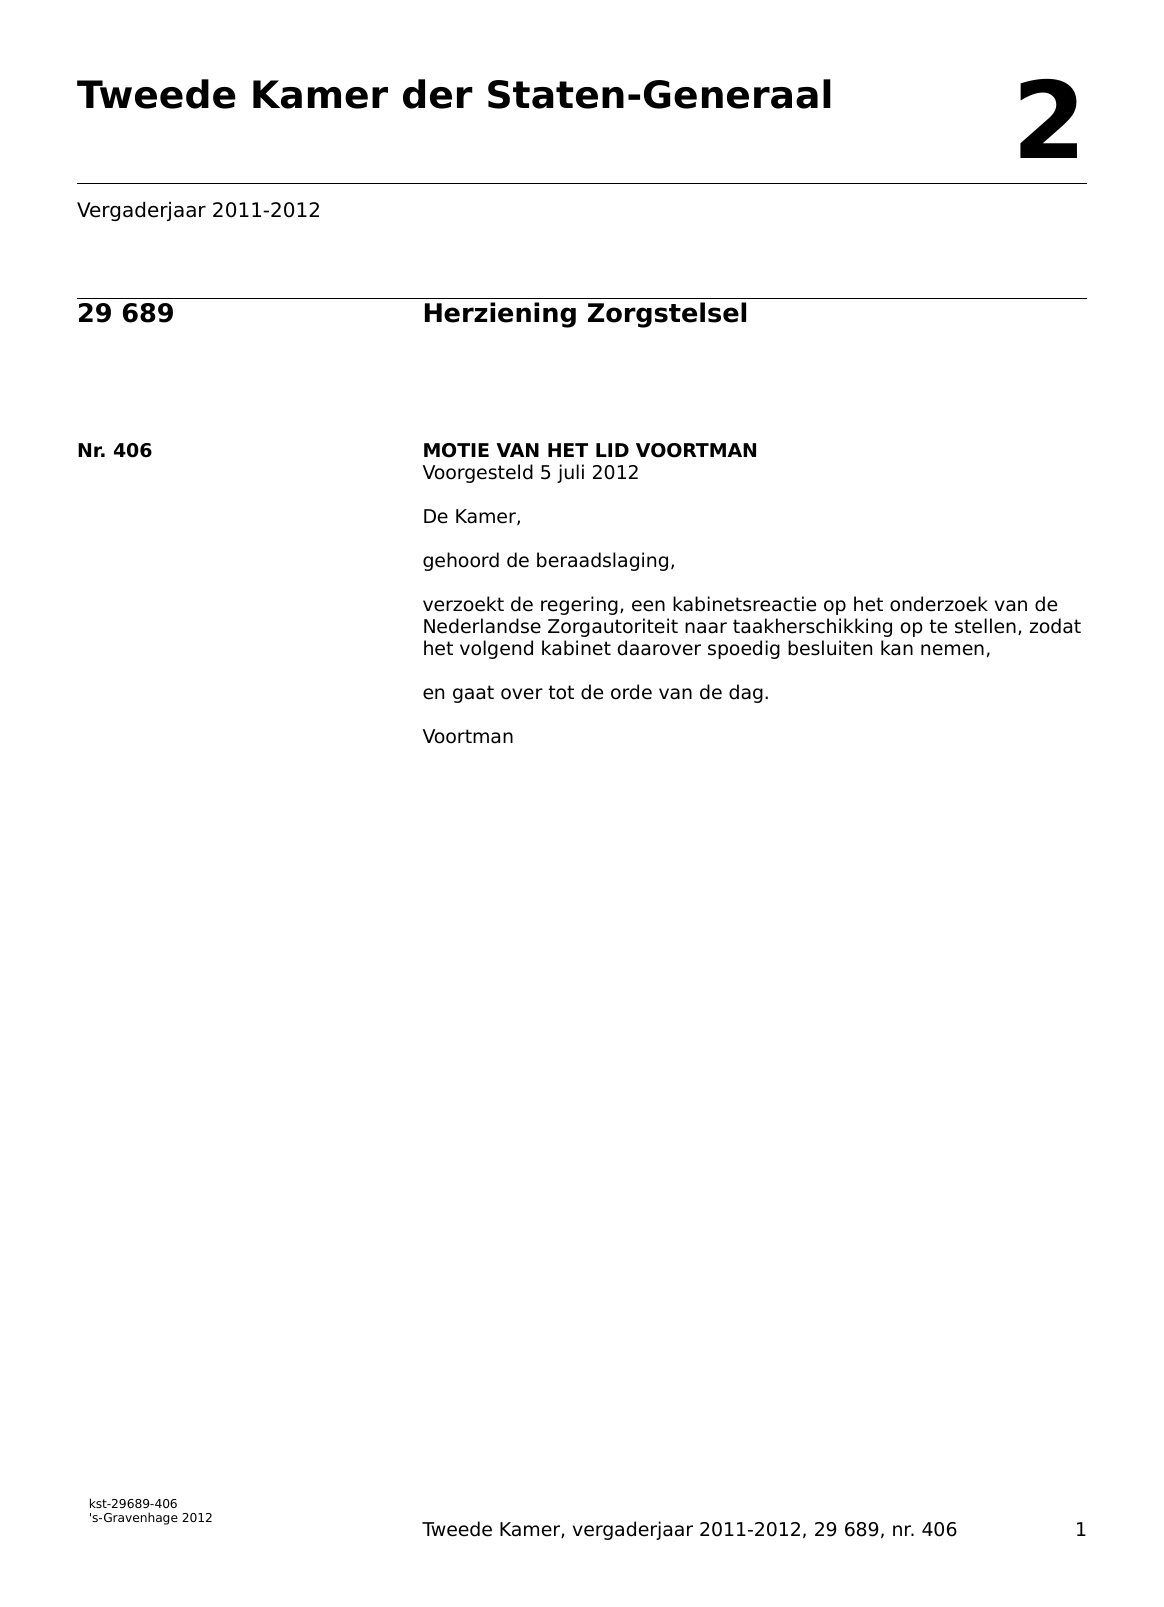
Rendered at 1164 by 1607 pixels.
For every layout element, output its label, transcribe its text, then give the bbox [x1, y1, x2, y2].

table_header 2 [886, 59, 1087, 183]
text Voorgesteld 5 juli 2012 [422, 462, 1087, 484]
text Voortman [422, 726, 1087, 748]
subtitle 29 689 Herziening Zorgstelsel [77, 299, 1087, 329]
table_header Tweede Kamer der Staten-Generaal [77, 59, 886, 183]
text verzoekt de regering, een kabinetsreactie op het onderzoek van de Nederlandse Zorgautoriteit naar taakherschikking op te stellen, zodat het volgend kabinet daarover spoedig besluiten kan nemen, [422, 594, 1087, 660]
text gehoord de beraadslaging, [422, 550, 1087, 572]
text 's-Gravenhage 2012 [88, 1511, 323, 1525]
text De Kamer, [422, 506, 1087, 528]
table_cell Vergaderjaar 2011-2012 [77, 184, 1087, 298]
text en gaat over tot de orde van de dag. [422, 682, 1087, 704]
subtitle Nr. 406 MOTIE VAN HET LID VOORTMAN [77, 440, 1087, 462]
text kst-29689-406 [88, 1497, 323, 1511]
